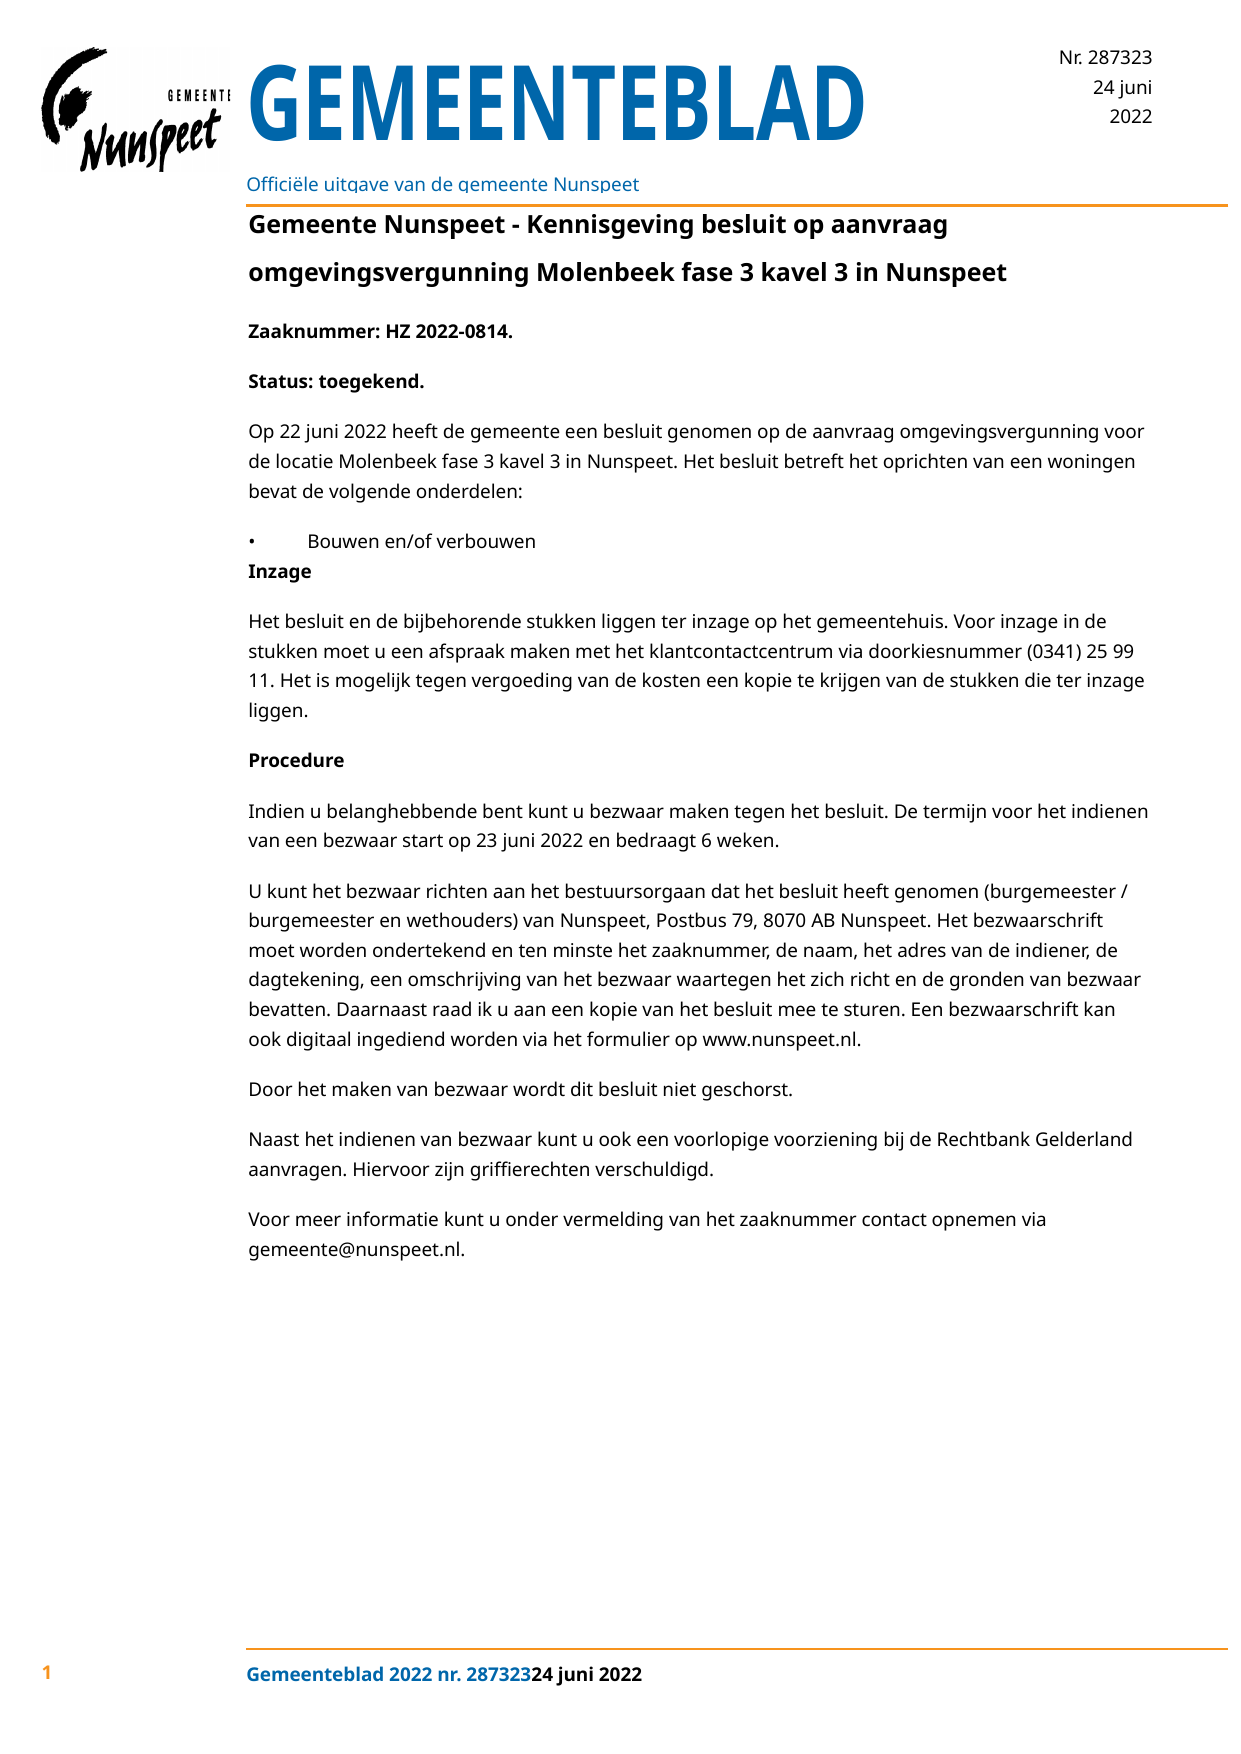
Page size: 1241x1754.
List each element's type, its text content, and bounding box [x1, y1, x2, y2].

text Voor meer informatie kunt u onder vermelding van het zaaknummer contact opnemen via gemeente@nunspeet.nl. [248, 1207, 1152, 1262]
text Status: toegekend. [248, 368, 1152, 394]
text Door het maken van bezwaar wordt dit besluit niet geschorst. [248, 1076, 1152, 1102]
picture [41, 47, 231, 172]
text Inzage [248, 558, 1152, 584]
text Naast het indienen van bezwaar kunt u ook een voorlopige voorziening bij de Rechtbank Gelderland aanvragen. Hiervoor zijn griffierechten verschuldigd. [248, 1127, 1152, 1182]
text Zaaknummer: HZ 2022-0814. [248, 318, 1152, 344]
text Indien u belanghebbende bent kunt u bezwaar maken tegen het besluit. De termijn voor het indienen van een bezwaar start op 23 juni 2022 en bedraagt 6 weken. [248, 798, 1152, 853]
list Bouwen en/of verbouwen [248, 528, 1152, 554]
text Het besluit en de bijbehorende stukken liggen ter inzage op het gemeentehuis. Voor inzage in de stukken moet u een afspraak maken met het klantcontactcentrum via doorkiesnummer (0341) 25 99 11. Het is mogelijk tegen vergoeding van de kosten een kopie te krijgen van de stukken die ter inzage liggen. [248, 608, 1152, 723]
text Op 22 juni 2022 heeft de gemeente een besluit genomen op de aanvraag omgevingsvergunning voor de locatie Molenbeek fase 3 kavel 3 in Nunspeet. Het besluit betreft het oprichten van een woningen bevat de volgende onderdelen: [248, 419, 1152, 504]
text Procedure [248, 747, 1152, 773]
text Gemeente Nunspeet - Kennisgeving besluit op aanvraag omgevingsvergunning Molenbeek fase 3 kavel 3 in Nunspeet [248, 207, 1152, 288]
text U kunt het bezwaar richten aan het bestuursorgaan dat het besluit heeft genomen (burgemeester / burgemeester en wethouders) van Nunspeet, Postbus 79, 8070 AB Nunspeet. Het bezwaarschrift moet worden ondertekend en ten minste het zaaknummer, de naam, het adres van de indiener, de dagtekening, een omschrijving van het bezwaar waartegen het zich richt en de gronden van bezwaar bevatten. Daarnaast raad ik u aan een kopie van het besluit mee te sturen. Een bezwaarschrift kan ook digitaal ingediend worden via het formulier op www.nunspeet.nl. [248, 878, 1152, 1052]
